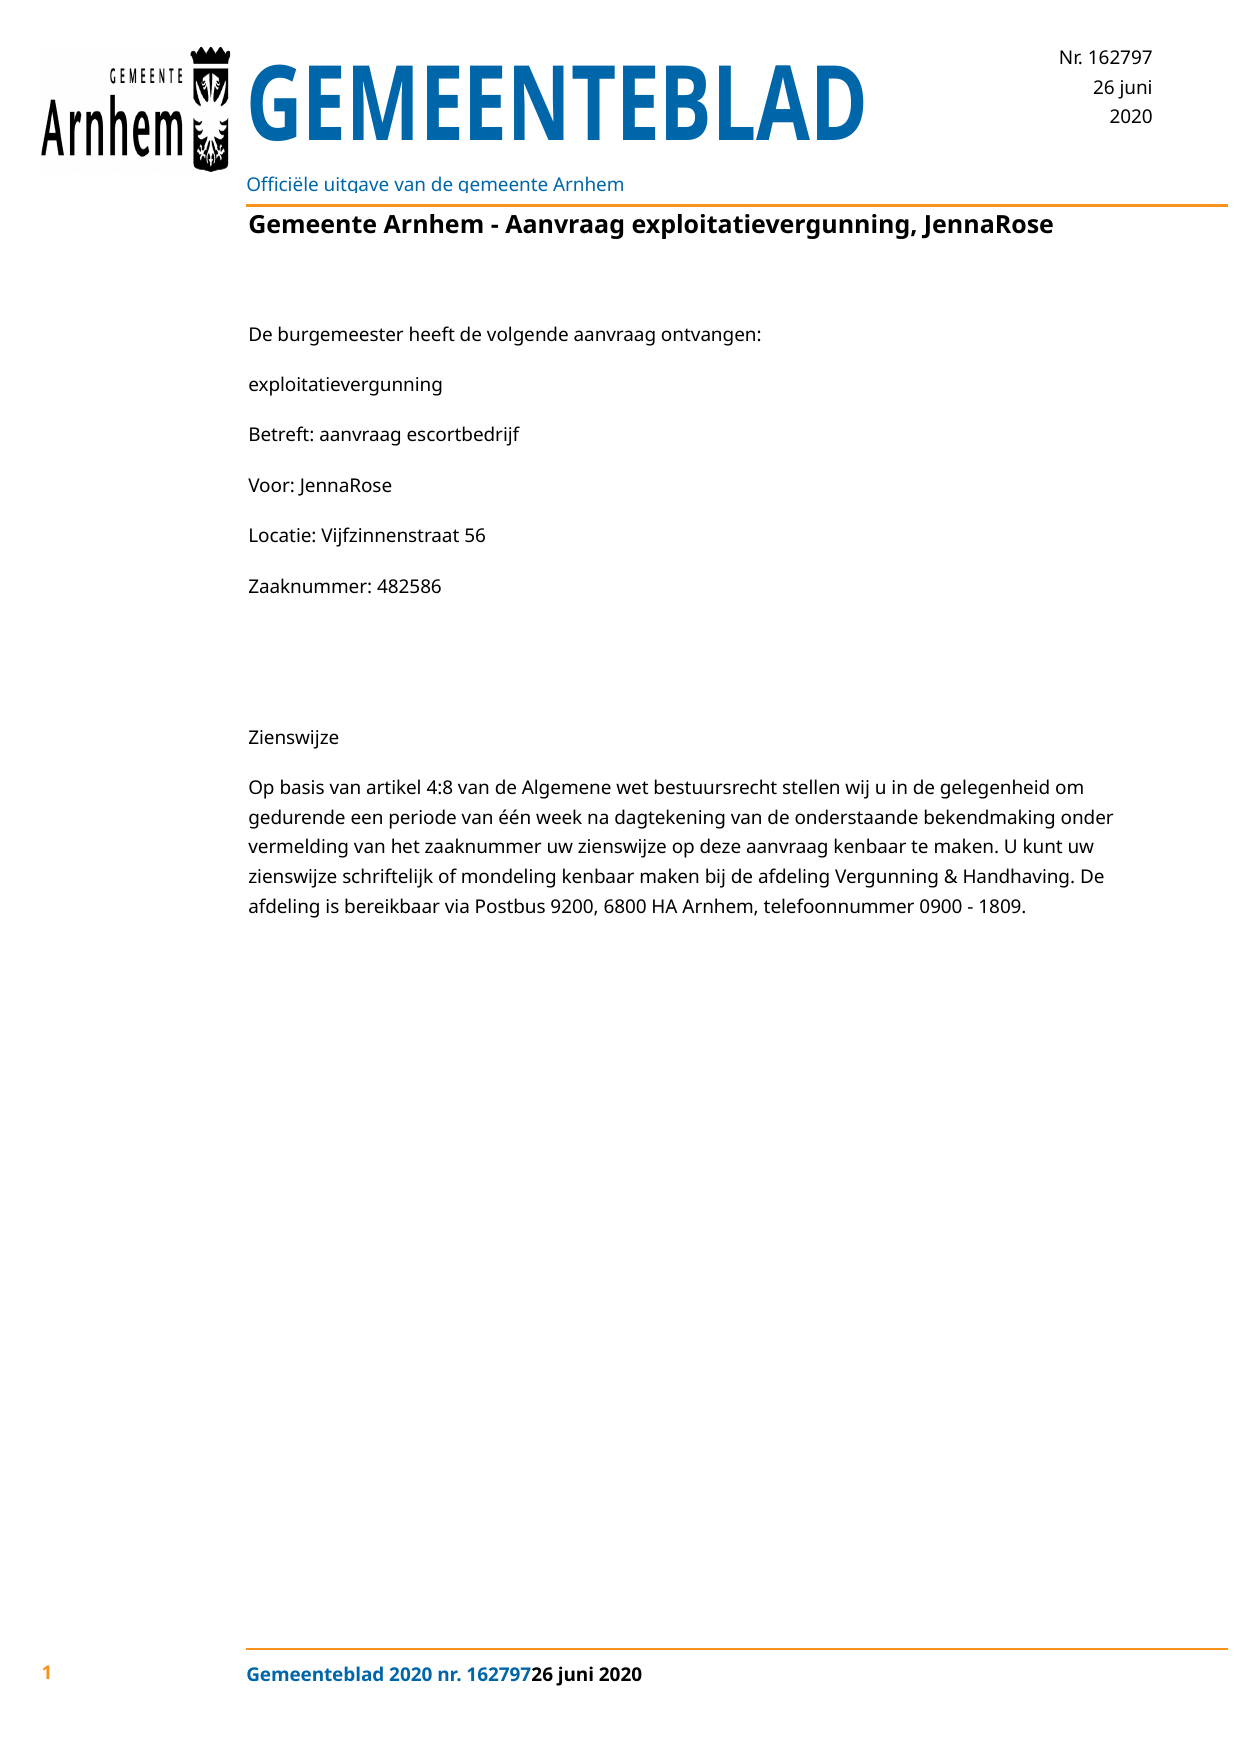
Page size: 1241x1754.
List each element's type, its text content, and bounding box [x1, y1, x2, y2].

text Op basis van artikel 4:8 van de Algemene wet bestuursrecht stellen wij u in de gelegenheid om gedurende een periode van één week na dagtekening van de onderstaande bekendmaking onder vermelding van het zaaknummer uw zienswijze op deze aanvraag kenbaar te maken. U kunt uw zienswijze schriftelijk of mondeling kenbaar maken bij de afdeling Vergunning & Handhaving. De afdeling is bereikbaar via Postbus 9200, 6800 HA Arnhem, telefoonnummer 0900 - 1809. [248, 774, 1152, 918]
text De burgemeester heeft de volgende aanvraag ontvangen: [248, 321, 1152, 346]
text Gemeente Arnhem - Aanvraag exploitatievergunning, JennaRose [248, 207, 1152, 241]
text Betreft: aanvraag escortbedrijf [248, 422, 1152, 447]
picture [41, 47, 231, 172]
text Locatie: Vijfzinnenstraat 56 [248, 522, 1152, 548]
text exploitatievergunning [248, 371, 1152, 397]
text Zaaknummer: 482586 [248, 573, 1152, 598]
text Voor: JennaRose [248, 472, 1152, 498]
text Zienswijze [248, 724, 1152, 750]
